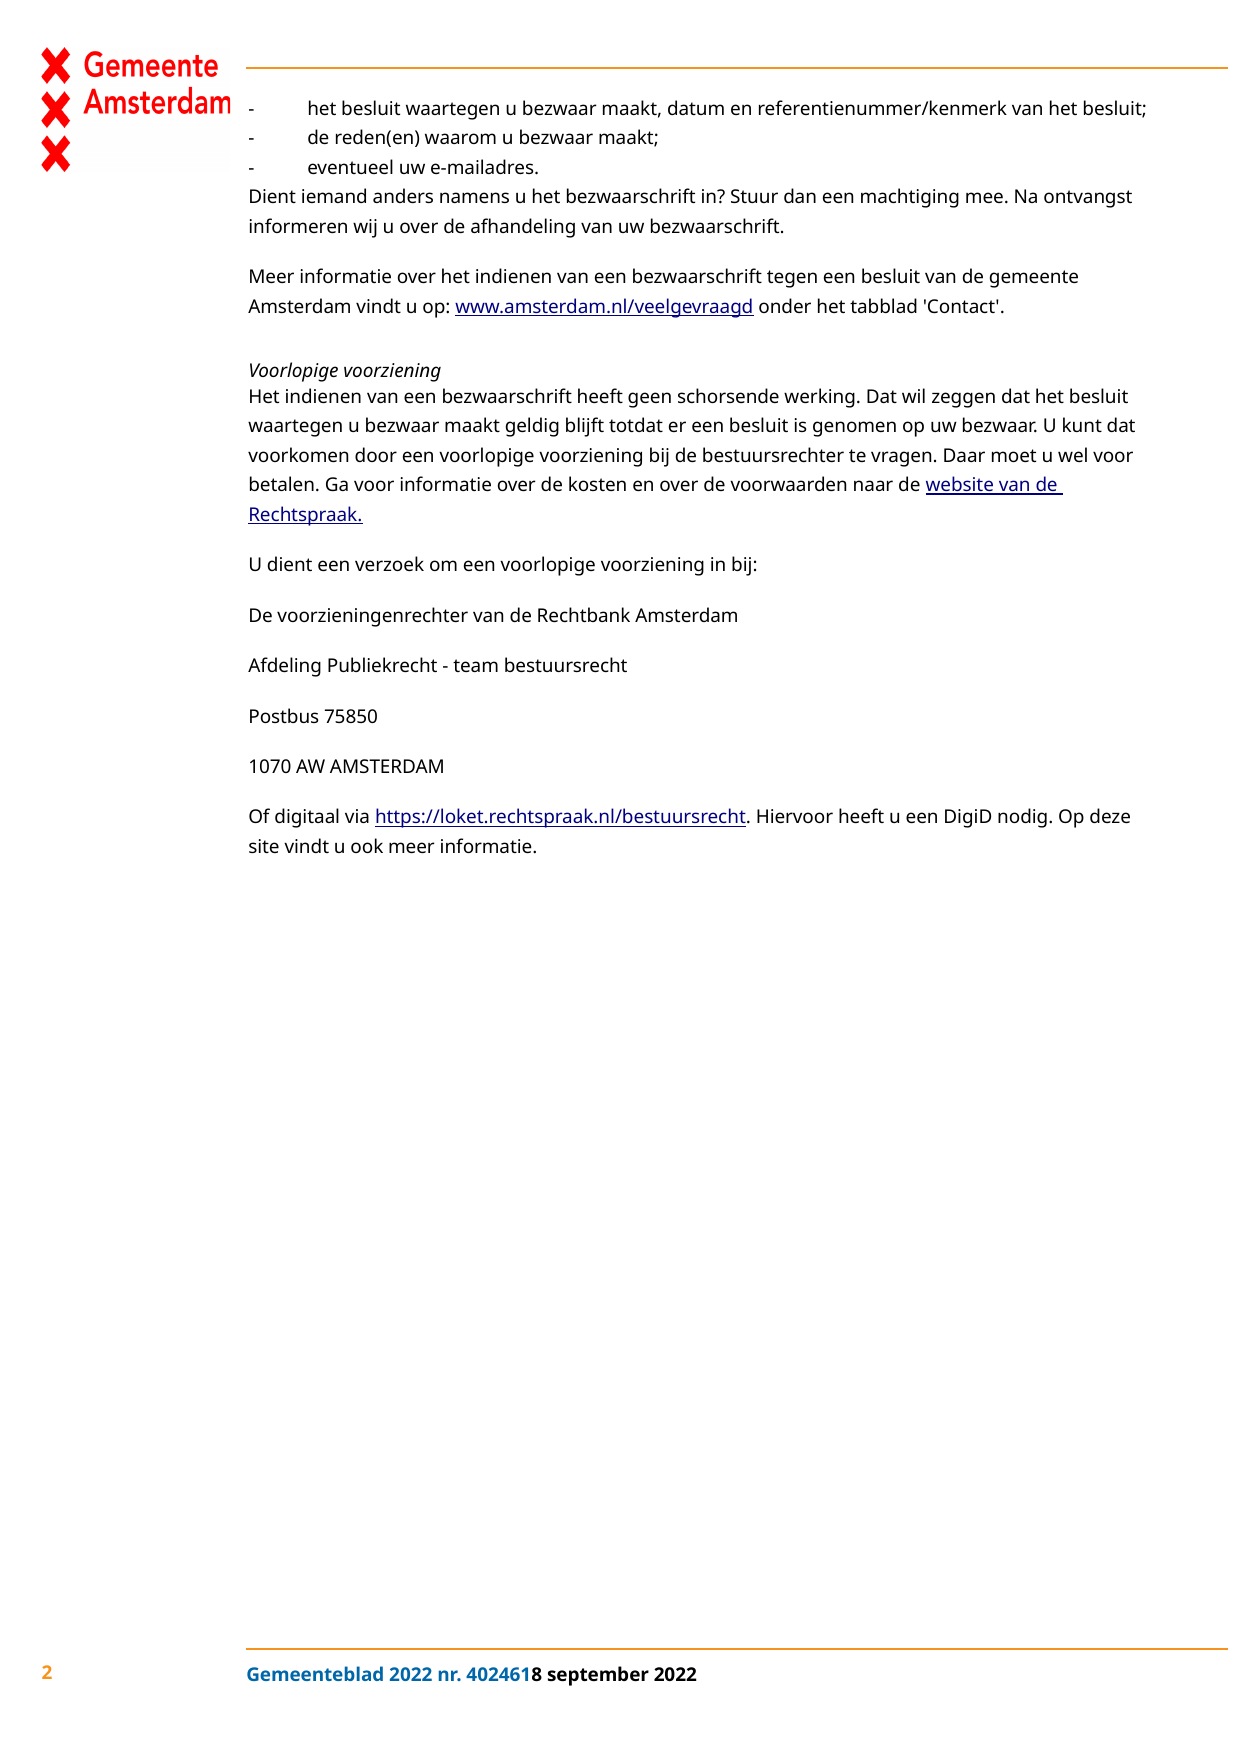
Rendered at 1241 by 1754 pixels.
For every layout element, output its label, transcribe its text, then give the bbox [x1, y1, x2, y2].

text Dient iemand anders namens u het bezwaarschrift in? Stuur dan een machtiging mee. Na ontvangst informeren wij u over de afhandeling van uw bezwaarschrift. [248, 183, 1152, 239]
text Voorlopige voorziening [248, 357, 1152, 383]
list eventueel uw e-mailadres. [248, 154, 1152, 180]
text Postbus 75850 [248, 703, 1152, 728]
picture [41, 47, 231, 172]
text Afdeling Publiekrecht - team bestuursrecht [248, 652, 1152, 678]
text U dient een verzoek om een voorlopige voorziening in bij: [248, 552, 1152, 577]
text Of digitaal via https://loket.rechtspraak.nl/bestuursrecht. Hiervoor heeft u een DigiD nodig. Op deze site vindt u ook meer informatie. [248, 804, 1152, 859]
text De voorzieningenrechter van de Rechtbank Amsterdam [248, 602, 1152, 628]
list het besluit waartegen u bezwaar maakt, datum en referentienummer/kenmerk van het besluit; [248, 95, 1152, 121]
list de reden(en) waarom u bezwaar maakt; [248, 124, 1152, 150]
text 1070 AW AMSTERDAM [248, 753, 1152, 779]
text Meer informatie over het indienen van een bezwaarschrift tegen een besluit van de gemeente Amsterdam vindt u op: www.amsterdam.nl/veelgevraagd onder het tabblad 'Contact'. [248, 263, 1152, 319]
text Het indienen van een bezwaarschrift heeft geen schorsende werking. Dat wil zeggen dat het besluit waartegen u bezwaar maakt geldig blijft totdat er een besluit is genomen op uw bezwaar. U kunt dat voorkomen door een voorlopige voorziening bij de bestuursrechter te vragen. Daar moet u wel voor betalen. Ga voor informatie over de kosten en over de voorwaarden naar de website van de Rechtspraak. [248, 383, 1152, 527]
